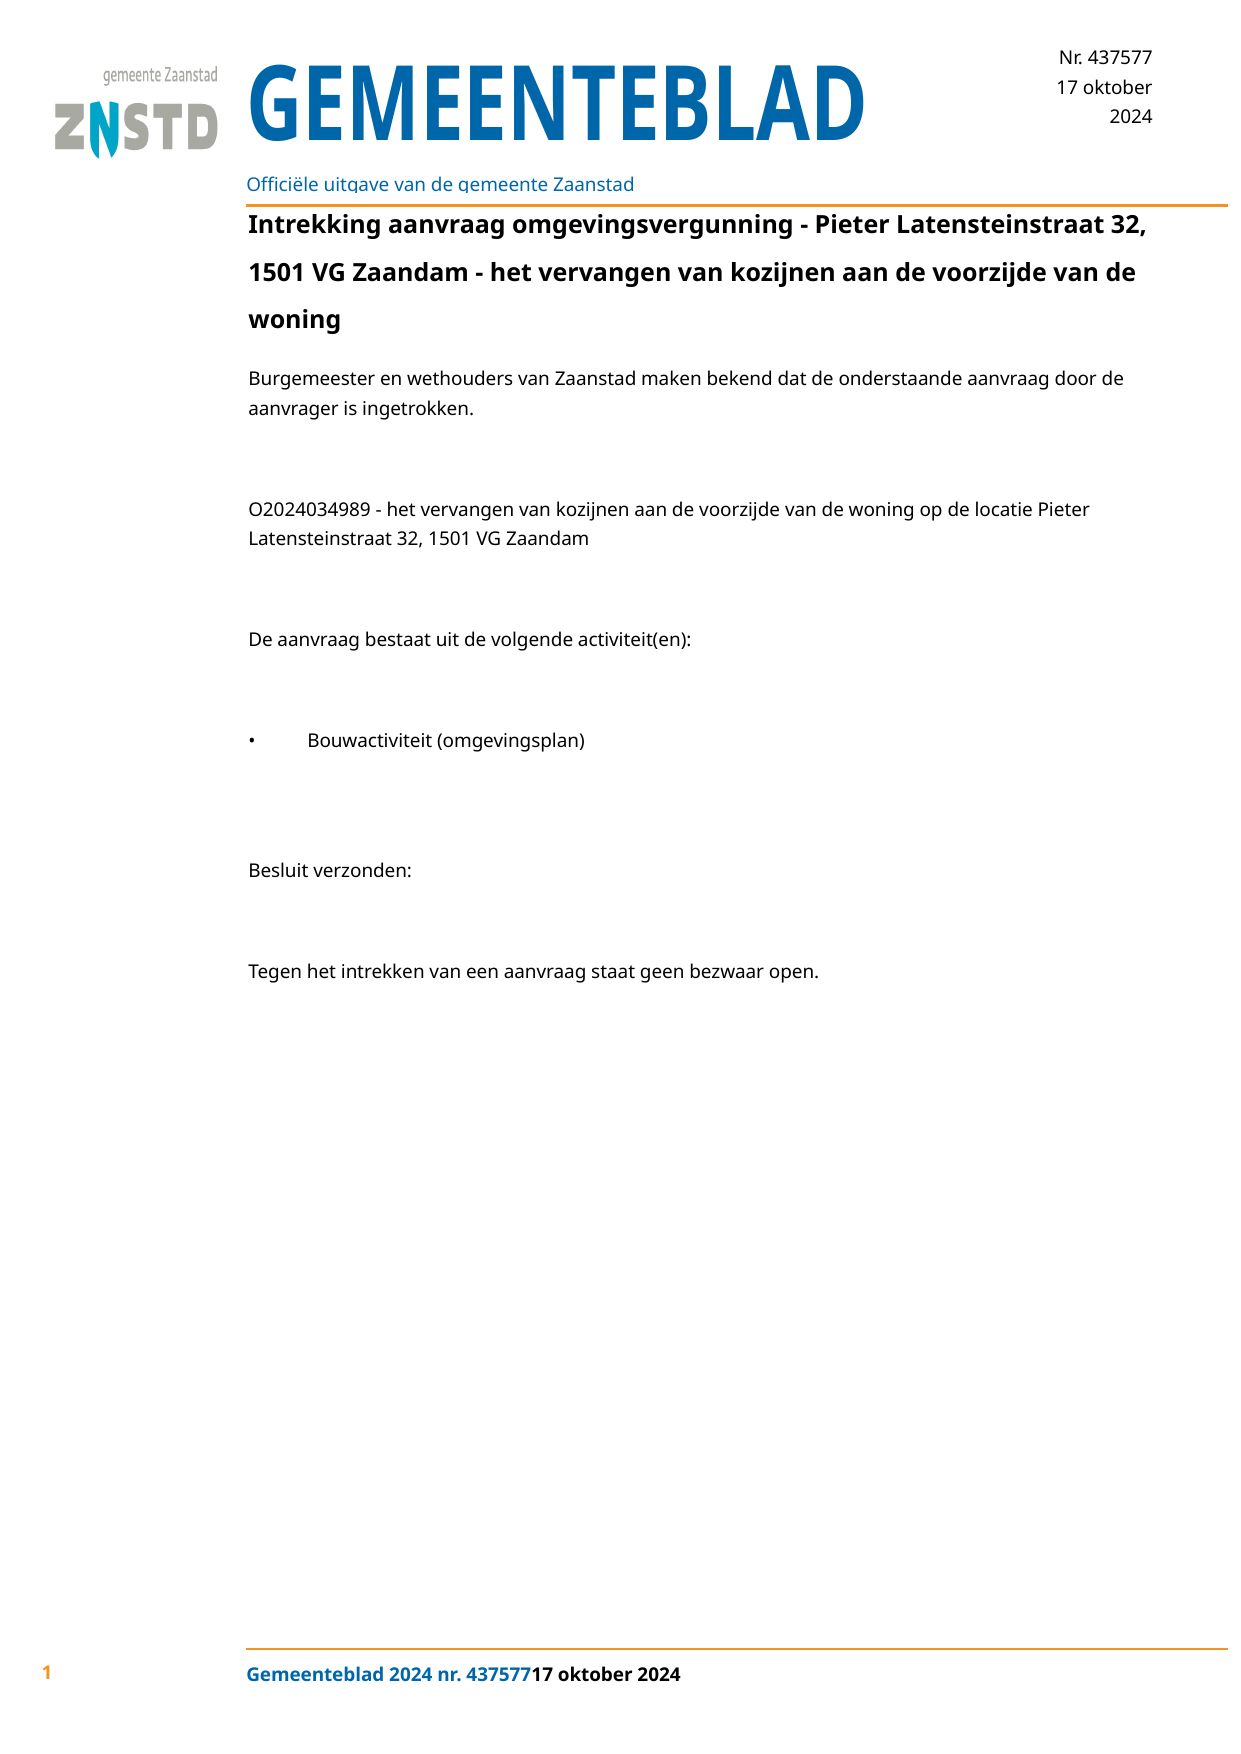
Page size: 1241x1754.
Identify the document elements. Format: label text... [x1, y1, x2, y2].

text O2024034989 - het vervangen van kozijnen aan de voorzijde van de woning op de locatie Pieter Latensteinstraat 32, 1501 VG Zaandam [248, 496, 1152, 551]
text Tegen het intrekken van een aanvraag staat geen bezwaar open. [248, 958, 1152, 984]
text De aanvraag bestaat uit de volgende activiteit(en): [248, 626, 1152, 652]
list Bouwactiviteit (omgevingsplan) [248, 727, 1152, 753]
picture [41, 47, 231, 172]
text Intrekking aanvraag omgevingsvergunning - Pieter Latensteinstraat 32, 1501 VG Zaandam - het vervangen van kozijnen aan de voorzijde van de woning [248, 207, 1152, 336]
text Burgemeester en wethouders van Zaanstad maken bekend dat de onderstaande aanvraag door de aanvrager is ingetrokken. [248, 366, 1152, 421]
text Besluit verzonden: [248, 858, 1152, 883]
